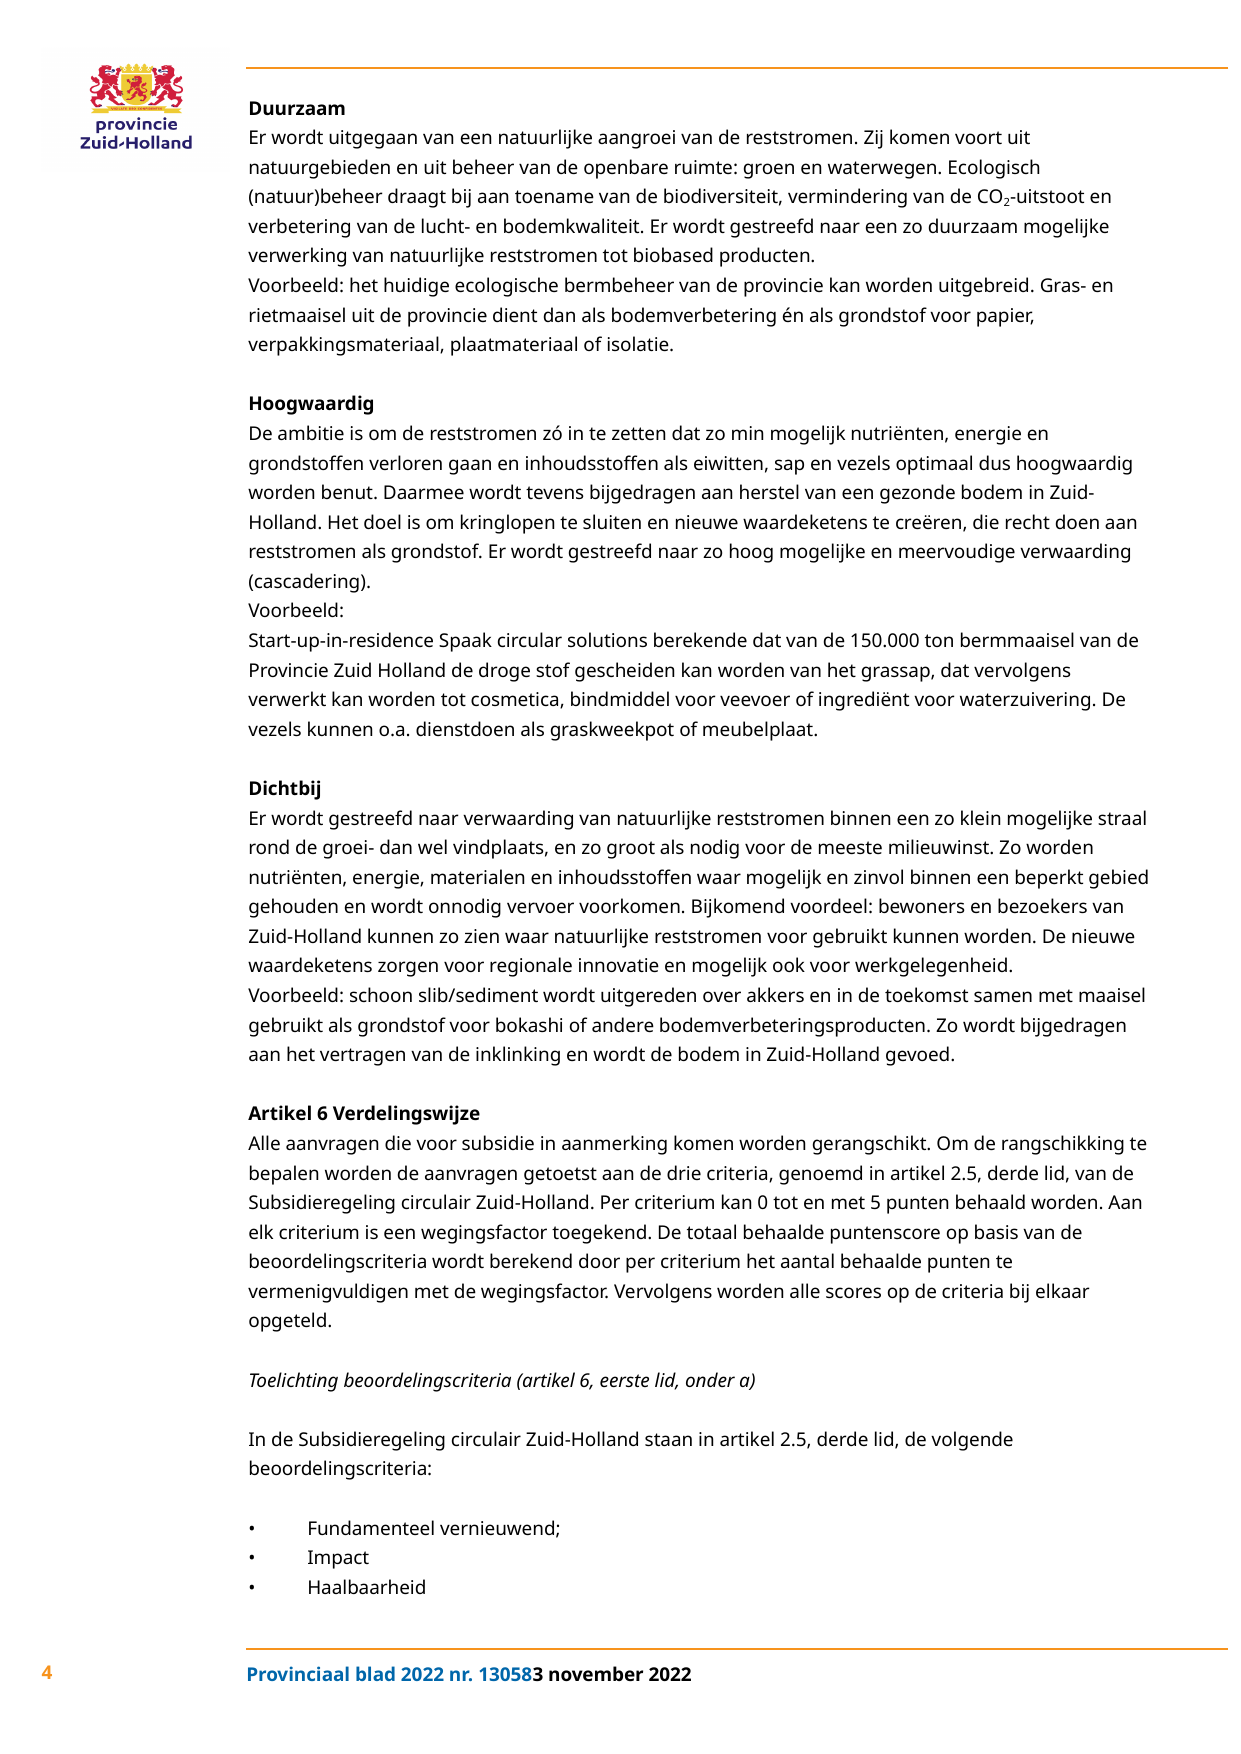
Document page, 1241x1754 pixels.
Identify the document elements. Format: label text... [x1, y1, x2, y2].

text Alle aanvragen die voor subsidie in aanmerking komen worden gerangschikt. Om de rangschikking te bepalen worden de aanvragen getoetst aan de drie criteria, genoemd in artikel 2.5, derde lid, van de Subsidieregeling circulair Zuid-Holland. Per criterium kan 0 tot en met 5 punten behaald worden. Aan elk criterium is een wegingsfactor toegekend. De totaal behaalde puntenscore op basis van de beoordelingscriteria wordt berekend door per criterium het aantal behaalde punten te vermenigvuldigen met de wegingsfactor. Vervolgens worden alle scores op de criteria bij elkaar opgeteld. [248, 1130, 1152, 1333]
text In de Subsidieregeling circulair Zuid-Holland staan in artikel 2.5, derde lid, de volgende beoordelingscriteria: [248, 1426, 1152, 1481]
list Fundamenteel vernieuwend; [248, 1515, 1152, 1541]
text Duurzaam [248, 95, 1152, 121]
text De ambitie is om de reststromen zó in te zetten dat zo min mogelijk nutriënten, energie en grondstoffen verloren gaan en inhoudsstoffen als eiwitten, sap en vezels optimaal dus hoogwaardig worden benut. Daarmee wordt tevens bijgedragen aan herstel van een gezonde bodem in Zuid-Holland. Het doel is om kringlopen te sluiten en nieuwe waardeketens te creëren, die recht doen aan reststromen als grondstof. Er wordt gestreefd naar zo hoog mogelijke en meervoudige verwaarding (cascadering). [248, 420, 1152, 594]
text Artikel 6 Verdelingswijze [248, 1101, 1152, 1126]
text Toelichting beoordelingscriteria (artikel 6, eerste lid, onder a) [248, 1367, 1152, 1393]
list Haalbaarheid [248, 1574, 1152, 1600]
text Hoogwaardig [248, 391, 1152, 416]
text Voorbeeld: schoon slib/sediment wordt uitgereden over akkers en in de toekomst samen met maaisel gebruikt als grondstof voor bokashi of andere bodemverbeteringsproducten. Zo wordt bijgedragen aan het vertragen van de inklinking en wordt de bodem in Zuid-Holland gevoed. [248, 982, 1152, 1067]
text Dichtbij [248, 775, 1152, 801]
text Voorbeeld: het huidige ecologische bermbeheer van de provincie kan worden uitgebreid. Gras- en rietmaaisel uit de provincie dient dan als bodemverbetering én als grondstof voor papier, verpakkingsmateriaal, plaatmateriaal of isolatie. [248, 272, 1152, 357]
text Er wordt gestreefd naar verwaarding van natuurlijke reststromen binnen een zo klein mogelijke straal rond de groei- dan wel vindplaats, en zo groot als nodig voor de meeste milieuwinst. Zo worden nutriënten, energie, materialen en inhoudsstoffen waar mogelijk en zinvol binnen een beperkt gebied gehouden en wordt onnodig vervoer voorkomen. Bijkomend voordeel: bewoners en bezoekers van Zuid-Holland kunnen zo zien waar natuurlijke reststromen voor gebruikt kunnen worden. De nieuwe waardeketens zorgen voor regionale innovatie en mogelijk ook voor werkgelegenheid. [248, 805, 1152, 978]
text Er wordt uitgegaan van een natuurlijke aangroei van de reststromen. Zij komen voort uit natuurgebieden en uit beheer van de openbare ruimte: groen en waterwegen. Ecologisch (natuur)beheer draagt bij aan toename van de biodiversiteit, vermindering van de CO2-uitstoot en verbetering van de lucht- en bodemkwaliteit. Er wordt gestreefd naar een zo duurzaam mogelijke verwerking van natuurlijke reststromen tot biobased producten. [248, 124, 1152, 268]
picture [41, 47, 231, 172]
text Start-up-in-residence Spaak circular solutions berekende dat van de 150.000 ton bermmaaisel van de Provincie Zuid Holland de droge stof gescheiden kan worden van het grassap, dat vervolgens verwerkt kan worden tot cosmetica, bindmiddel voor veevoer of ingrediënt voor waterzuivering. De vezels kunnen o.a. dienstdoen als graskweekpot of meubelplaat. [248, 627, 1152, 742]
text Voorbeeld: [248, 598, 1152, 623]
list Impact [248, 1544, 1152, 1570]
